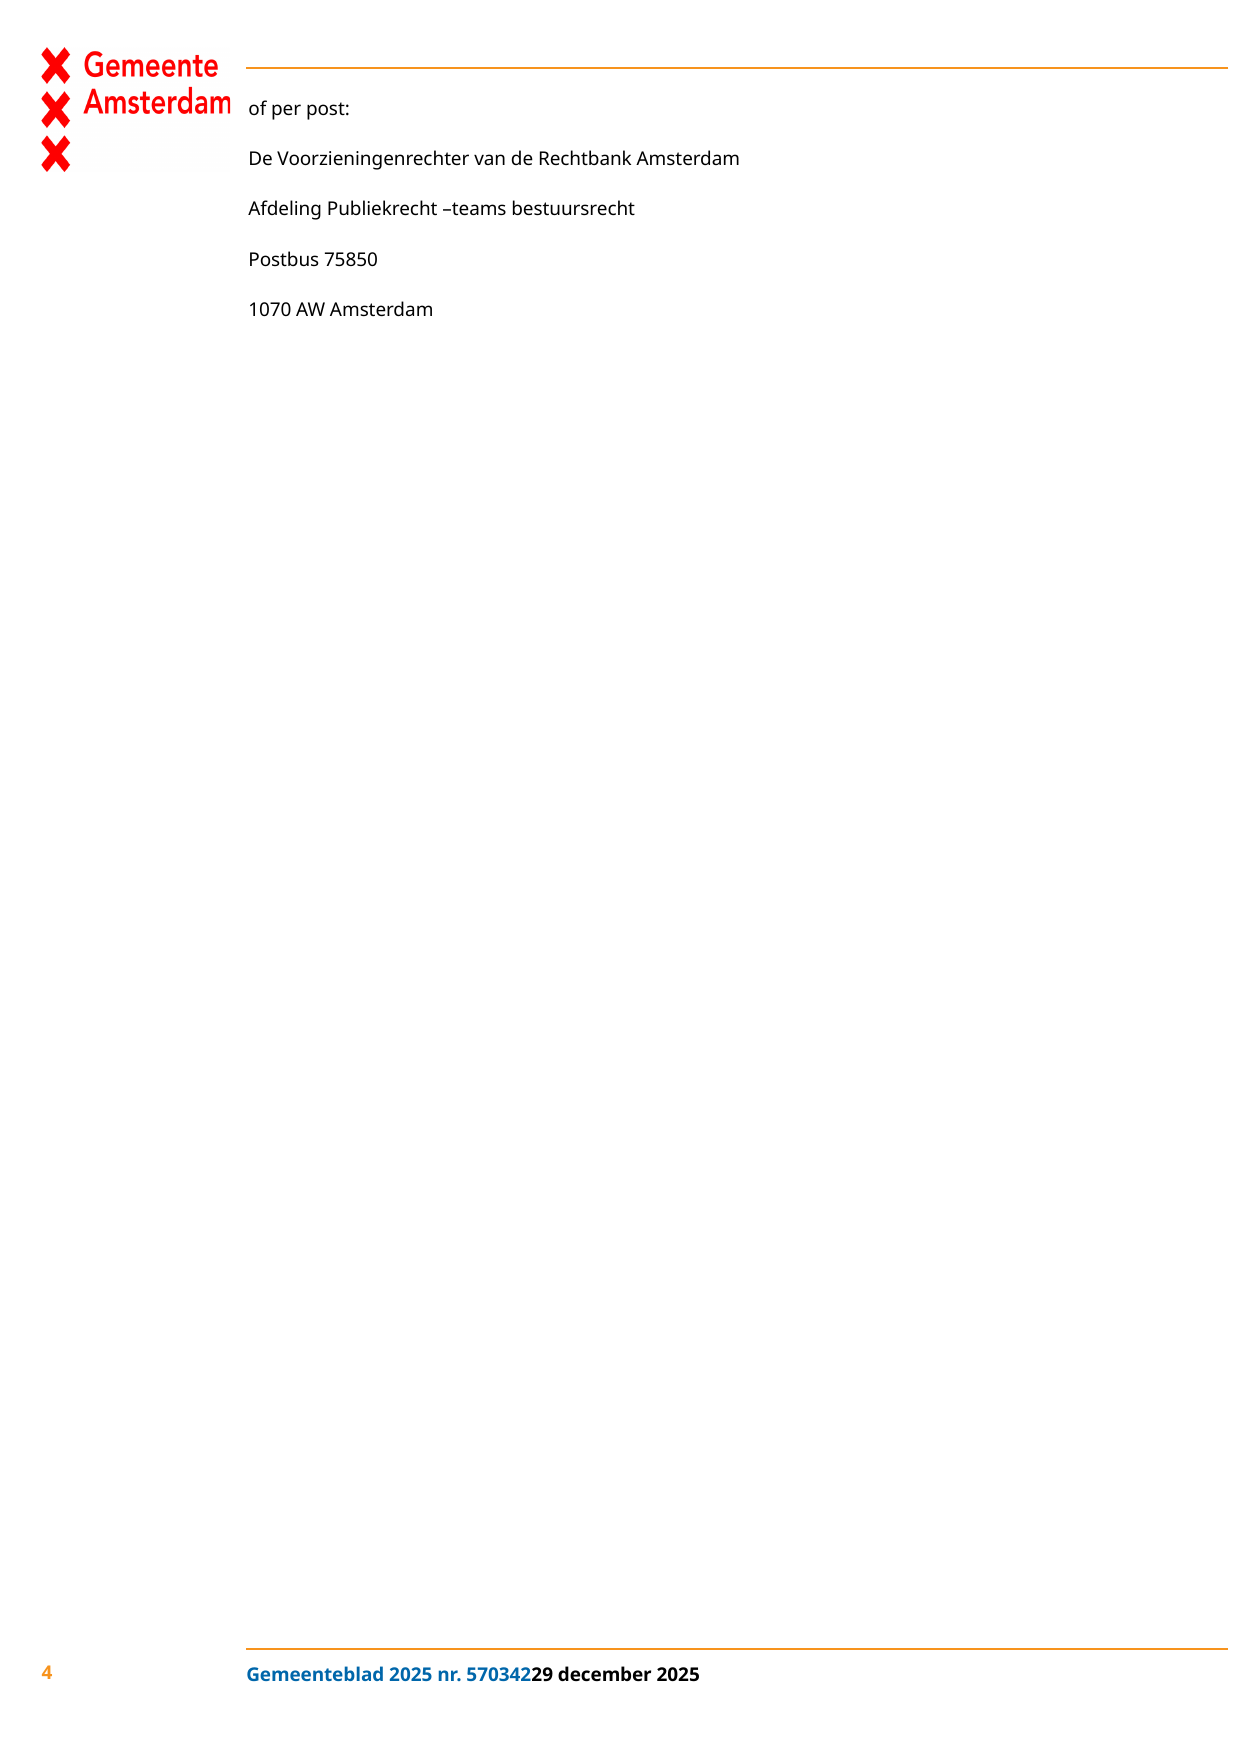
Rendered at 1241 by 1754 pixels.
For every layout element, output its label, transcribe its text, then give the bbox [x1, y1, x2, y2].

picture [41, 47, 231, 172]
text Afdeling Publiekrecht –teams bestuursrecht [248, 196, 1152, 221]
text 1070 AW Amsterdam [248, 296, 1152, 322]
text De Voorzieningenrechter van de Rechtbank Amsterdam [248, 145, 1152, 171]
text of per post: [248, 95, 1152, 121]
text Postbus 75850 [248, 246, 1152, 272]
